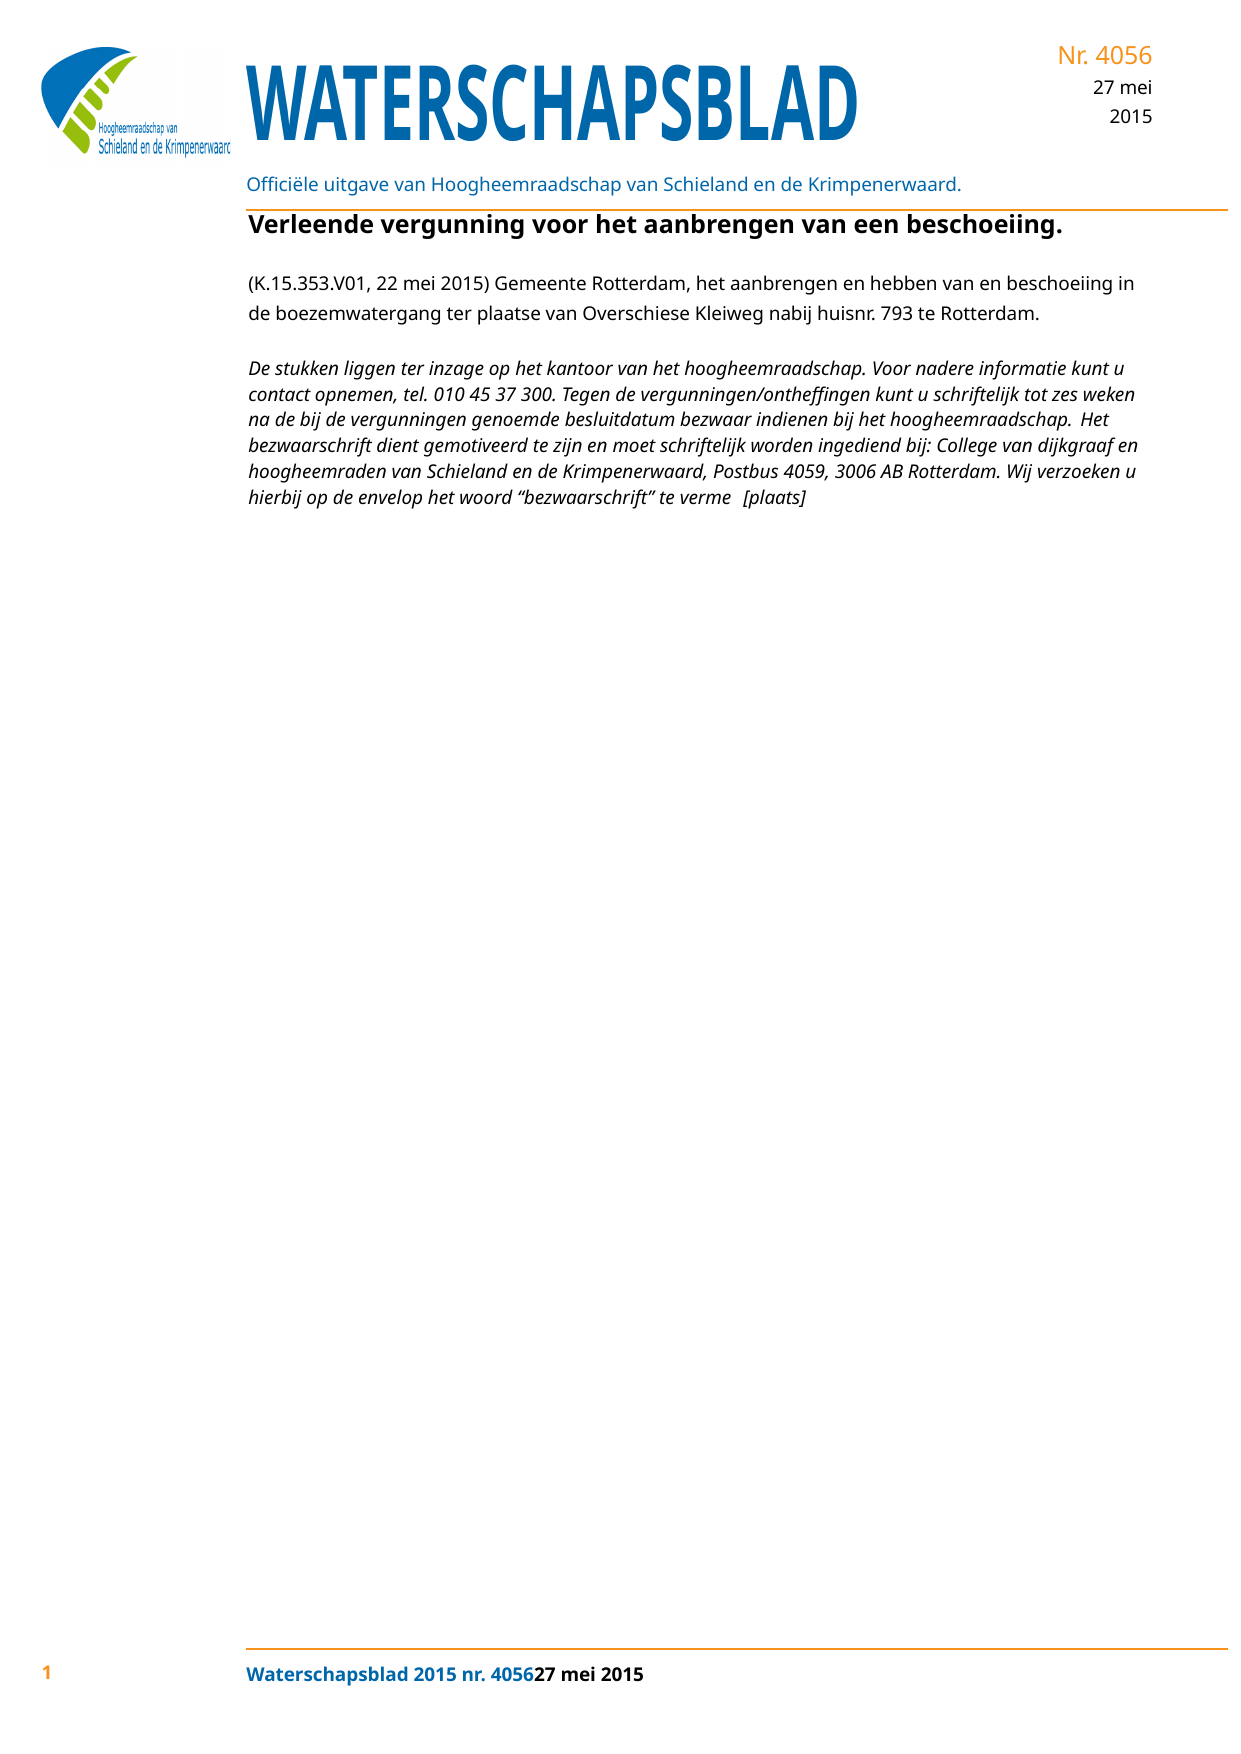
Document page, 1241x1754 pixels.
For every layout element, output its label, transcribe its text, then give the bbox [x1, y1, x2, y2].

text (K.15.353.V01, 22 mei 2015) Gemeente Rotterdam, het aanbrengen en hebben van en beschoeiing in de boezemwatergang ter plaatse van Overschiese Kleiweg nabij huisnr. 793 te Rotterdam. [248, 270, 1152, 326]
text Verleende vergunning voor het aanbrengen van een beschoeiing. [248, 211, 1152, 241]
text De stukken liggen ter inzage op het kantoor van het hoogheemraadschap. Voor nadere informatie kunt u contact opnemen, tel. 010 45 37 300. Tegen de vergunningen/ontheffingen kunt u schriftelijk tot zes weken na de bij de vergunningen genoemde besluitdatum bezwaar indienen bij het hoogheemraadschap. Het bezwaarschrift dient gemotiveerd te zijn en moet schriftelijk worden ingediend bij: College van dijkgraaf en hoogheemraden van Schieland en de Krimpenerwaard, Postbus 4059, 3006 AB Rotterdam. Wij verzoeken u hierbij op de envelop het woord “bezwaarschrift” te verme [plaats] [248, 355, 1152, 509]
picture [41, 47, 231, 172]
